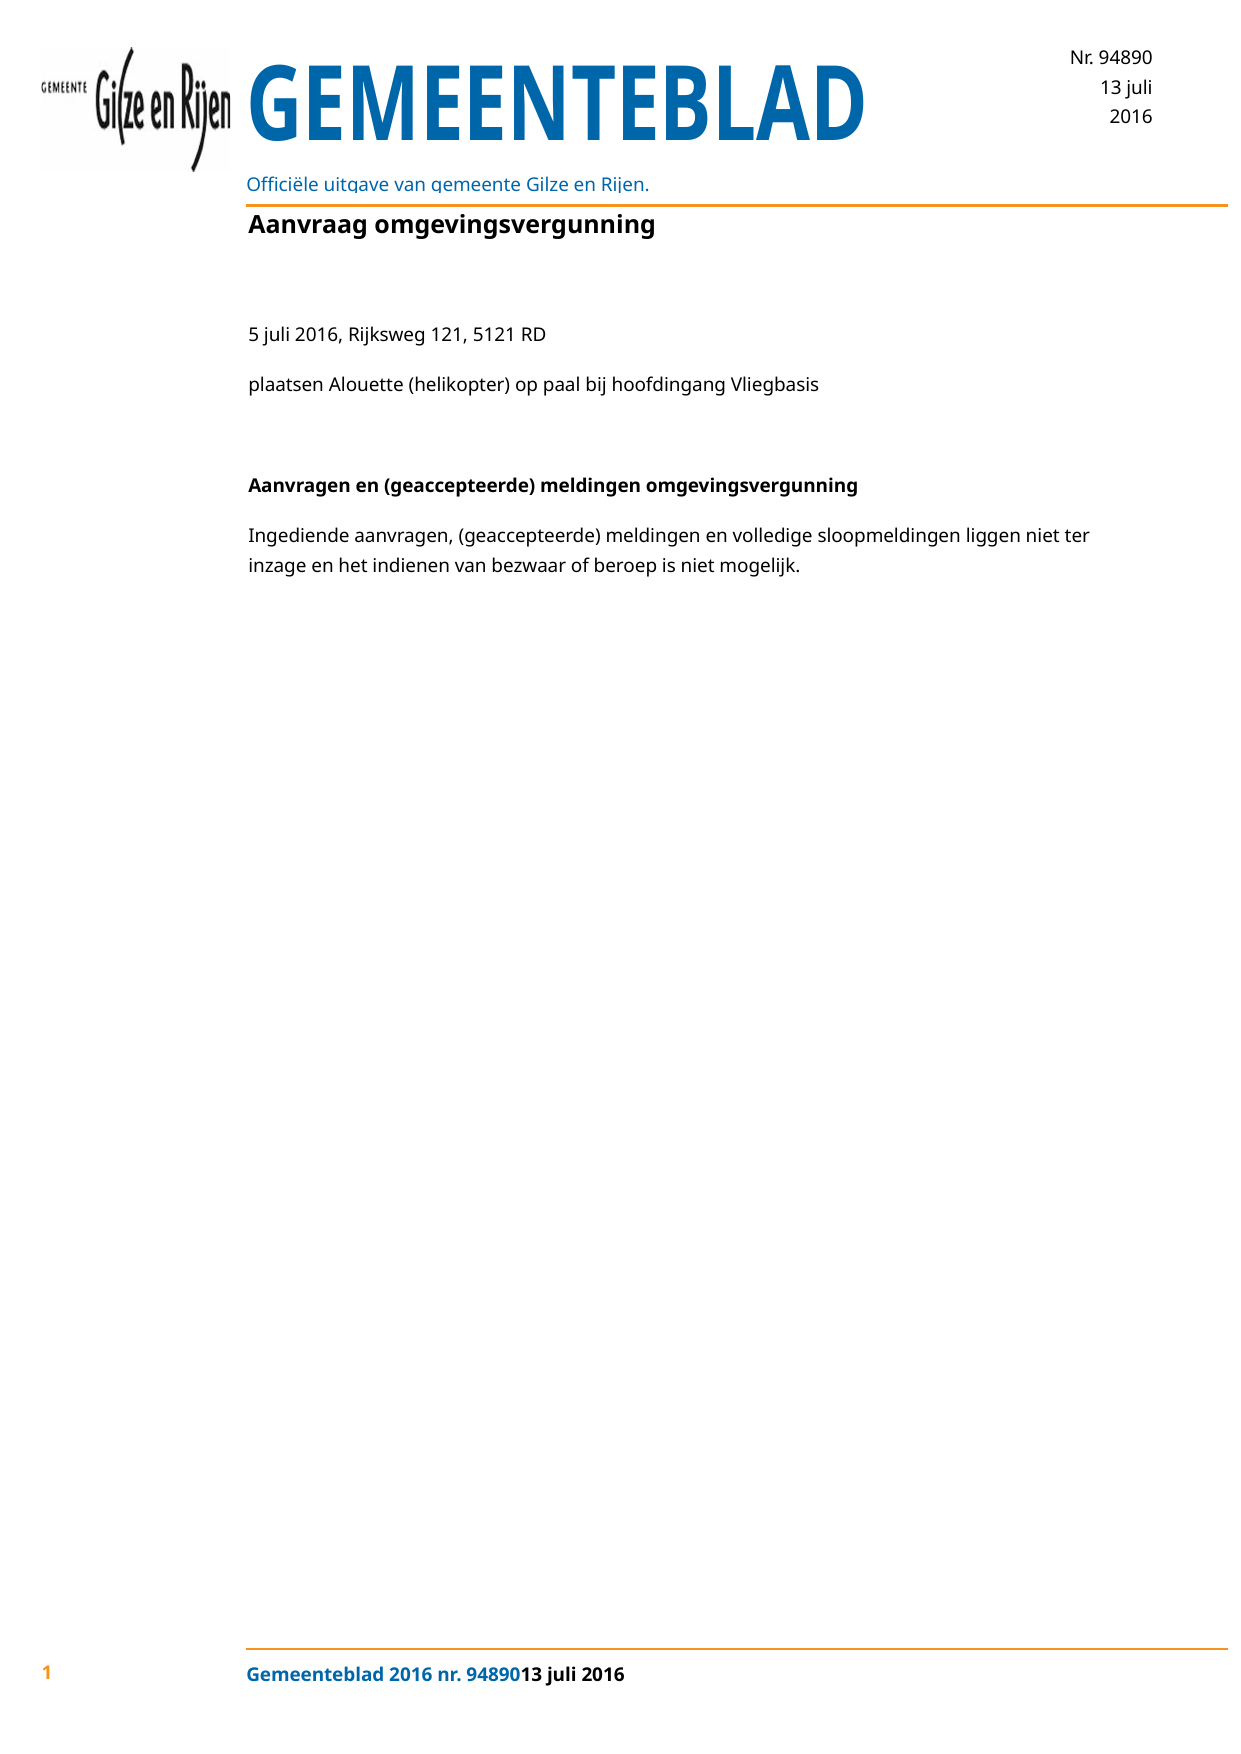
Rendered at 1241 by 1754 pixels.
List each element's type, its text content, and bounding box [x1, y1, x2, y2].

text plaatsen Alouette (helikopter) op paal bij hoofdingang Vliegbasis [248, 371, 1152, 397]
picture [41, 47, 231, 172]
text Aanvraag omgevingsvergunning [248, 207, 1152, 241]
text Aanvragen en (geaccepteerde) meldingen omgevingsvergunning [248, 472, 1152, 498]
text 5 juli 2016, Rijksweg 121, 5121 RD [248, 321, 1152, 346]
text Ingediende aanvragen, (geaccepteerde) meldingen en volledige sloopmeldingen liggen niet ter inzage en het indienen van bezwaar of beroep is niet mogelijk. [248, 522, 1152, 578]
